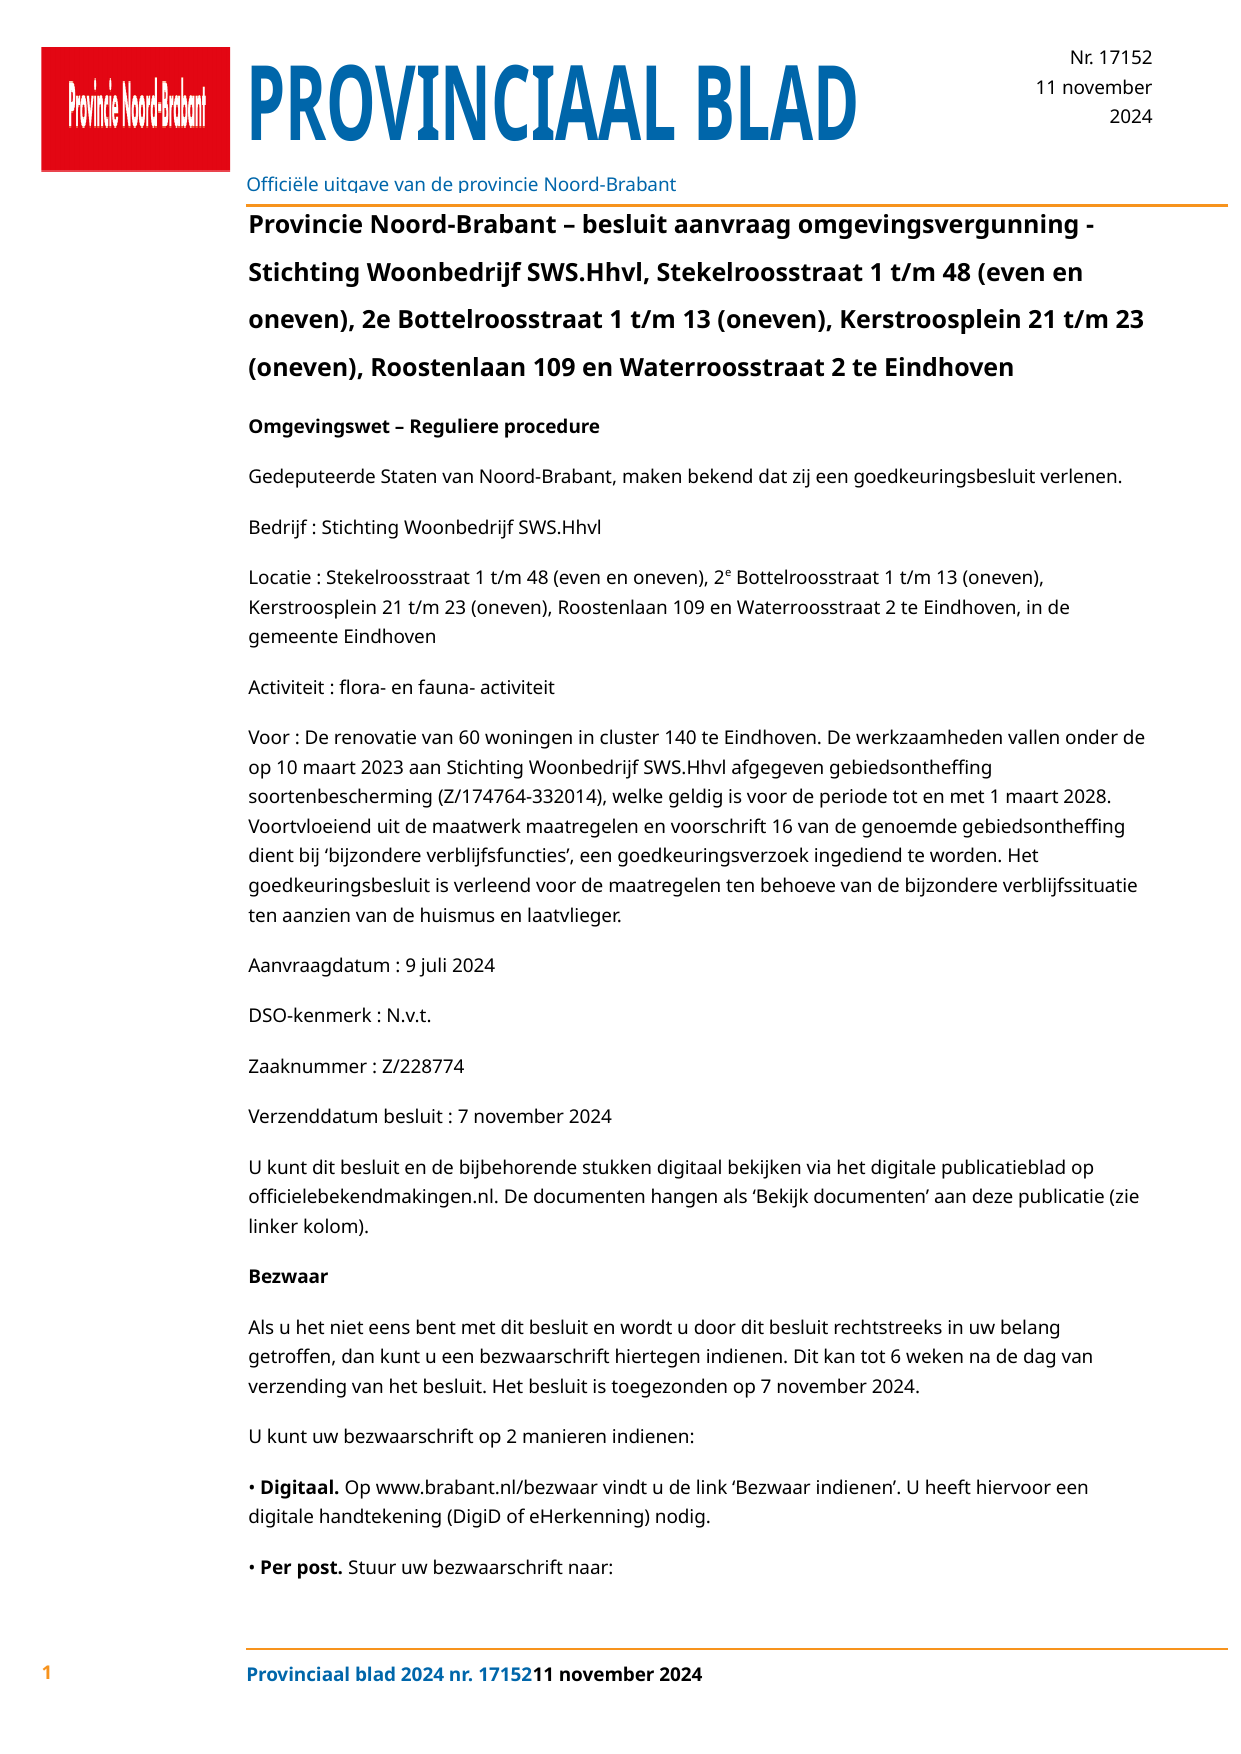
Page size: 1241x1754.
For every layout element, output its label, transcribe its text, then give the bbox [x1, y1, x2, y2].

text Voor : De renovatie van 60 woningen in cluster 140 te Eindhoven. De werkzaamheden vallen onder de op 10 maart 2023 aan Stichting Woonbedrijf SWS.Hhvl afgegeven gebiedsontheffing soortenbescherming (Z/174764-332014), welke geldig is voor de periode tot en met 1 maart 2028. Voortvloeiend uit de maatwerk maatregelen en voorschrift 16 van de genoemde gebiedsontheffing dient bij ‘bijzondere verblijfsfuncties’, een goedkeuringsverzoek ingediend te worden. Het goedkeuringsbesluit is verleend voor de maatregelen ten behoeve van de bijzondere verblijfssituatie ten aanzien van de huismus en laatvlieger. [248, 724, 1152, 928]
text Zaaknummer : Z/228774 [248, 1053, 1152, 1079]
text Locatie : Stekelroosstraat 1 t/m 48 (even en oneven), 2e Bottelroosstraat 1 t/m 13 (oneven), Kerstroosplein 21 t/m 23 (oneven), Roostenlaan 109 en Waterroosstraat 2 te Eindhoven, in de gemeente Eindhoven [248, 564, 1152, 649]
text Verzenddatum besluit : 7 november 2024 [248, 1103, 1152, 1129]
picture [41, 47, 231, 172]
text • Digitaal. Op www.brabant.nl/bezwaar vindt u de link ‘Bezwaar indienen’. U heeft hiervoor een digitale handtekening (DigiD of eHerkenning) nodig. [248, 1474, 1152, 1529]
text DSO-kenmerk : N.v.t. [248, 1003, 1152, 1028]
text U kunt uw bezwaarschrift op 2 manieren indienen: [248, 1423, 1152, 1449]
text U kunt dit besluit en de bijbehorende stukken digitaal bekijken via het digitale publicatieblad op officielebekendmakingen.nl. De documenten hangen als ‘Bekijk documenten’ aan deze publicatie (zie linker kolom). [248, 1154, 1152, 1239]
text Activiteit : flora- en fauna- activiteit [248, 674, 1152, 700]
text Gedeputeerde Staten van Noord-Brabant, maken bekend dat zij een goedkeuringsbesluit verlenen. [248, 463, 1152, 489]
text Aanvraagdatum : 9 juli 2024 [248, 952, 1152, 978]
text Bedrijf : Stichting Woonbedrijf SWS.Hhvl [248, 514, 1152, 540]
text Provincie Noord-Brabant – besluit aanvraag omgevingsvergunning - Stichting Woonbedrijf SWS.Hhvl, Stekelroosstraat 1 t/m 48 (even en oneven), 2e Bottelroosstraat 1 t/m 13 (oneven), Kerstroosplein 21 t/m 23 (oneven), Roostenlaan 109 en Waterroosstraat 2 te Eindhoven [248, 207, 1152, 384]
text Omgevingswet – Reguliere procedure [248, 413, 1152, 439]
text • Per post. Stuur uw bezwaarschrift naar: [248, 1554, 1152, 1580]
text Als u het niet eens bent met dit besluit en wordt u door dit besluit rechtstreeks in uw belang getroffen, dan kunt u een bezwaarschrift hiertegen indienen. Dit kan tot 6 weken na de dag van verzending van het besluit. Het besluit is toegezonden op 7 november 2024. [248, 1314, 1152, 1399]
text Bezwaar [248, 1263, 1152, 1289]
